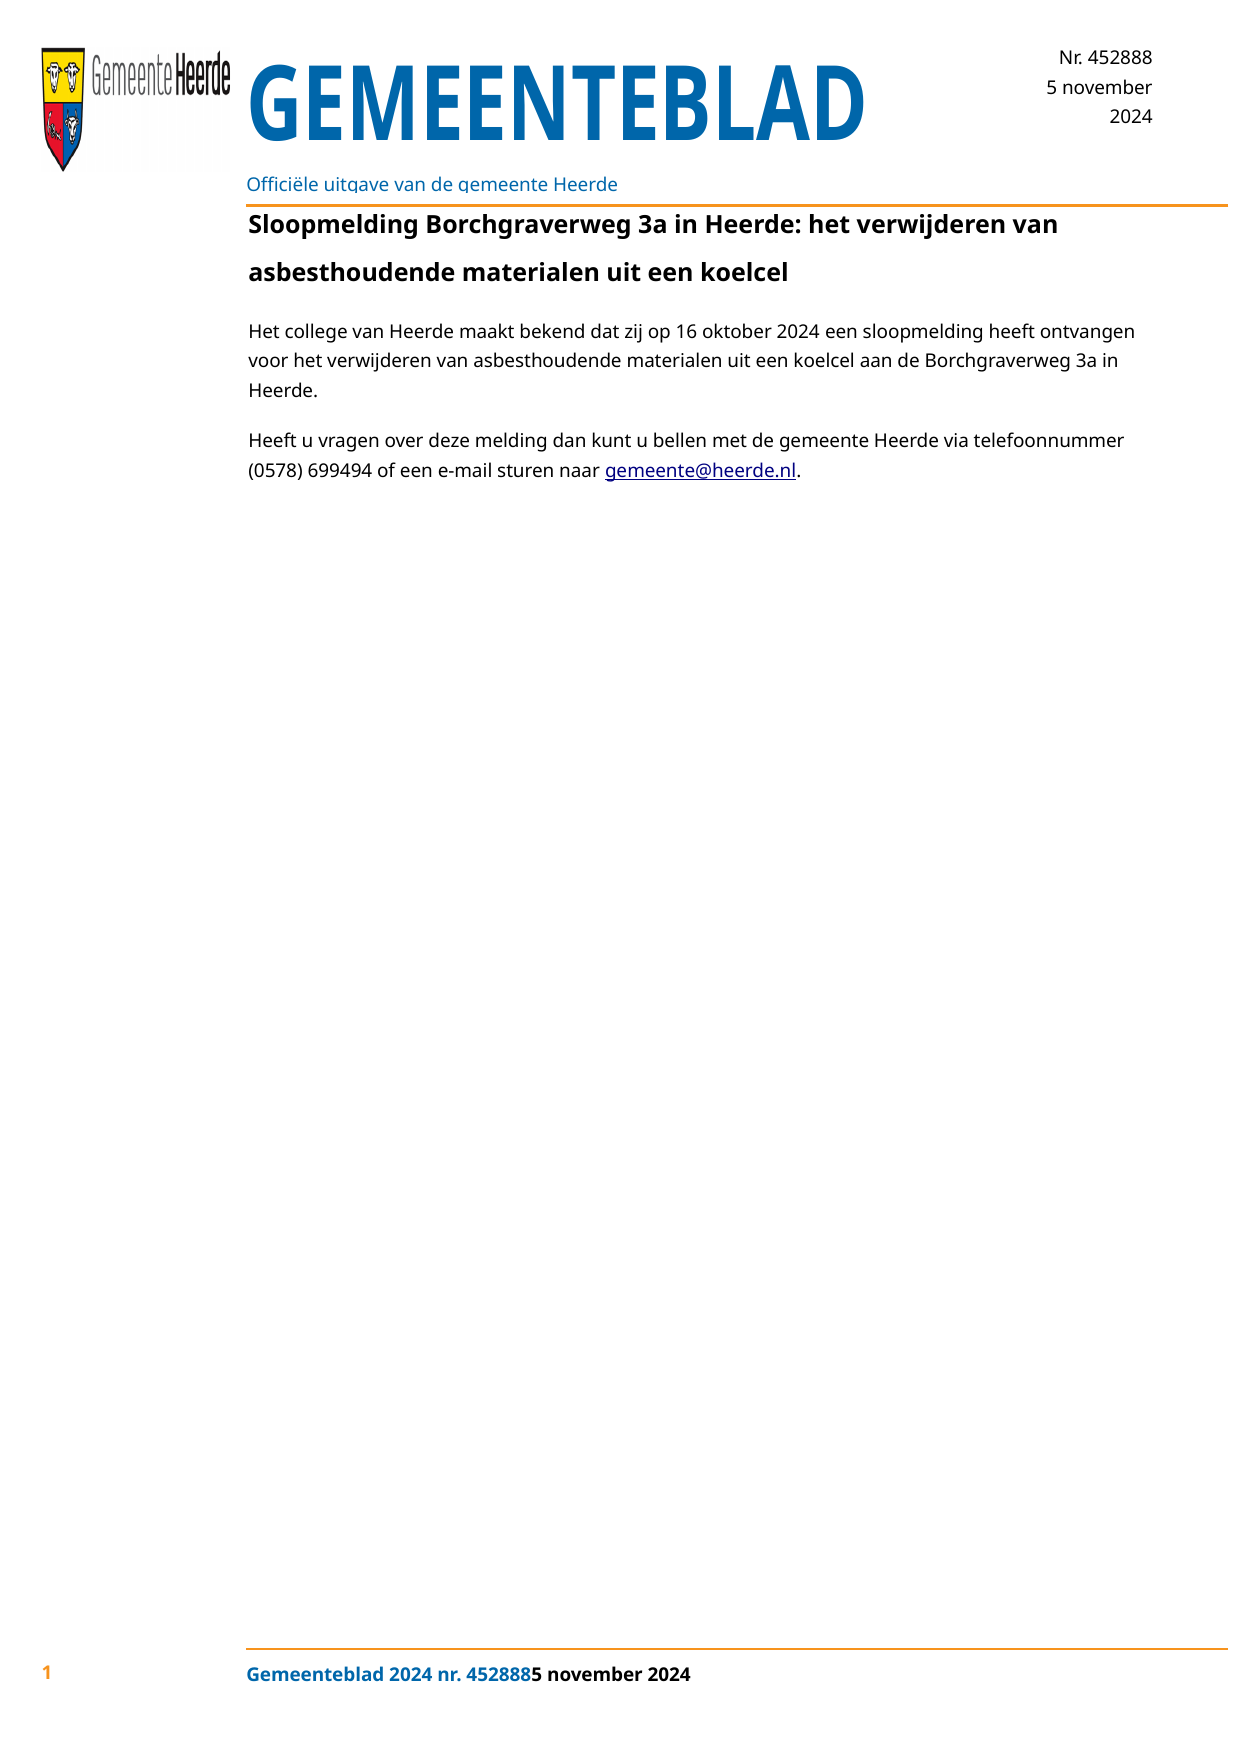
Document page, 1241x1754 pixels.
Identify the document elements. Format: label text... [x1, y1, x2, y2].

text Het college van Heerde maakt bekend dat zij op 16 oktober 2024 een sloopmelding heeft ontvangen voor het verwijderen van asbesthoudende materialen uit een koelcel aan de Borchgraverweg 3a in Heerde. [248, 318, 1152, 403]
text Heeft u vragen over deze melding dan kunt u bellen met de gemeente Heerde via telefoonnummer (0578) 699494 of een e-mail sturen naar gemeente@heerde.nl. [248, 427, 1152, 483]
text Sloopmelding Borchgraverweg 3a in Heerde: het verwijderen van asbesthoudende materialen uit een koelcel [248, 207, 1152, 288]
picture [41, 47, 231, 172]
